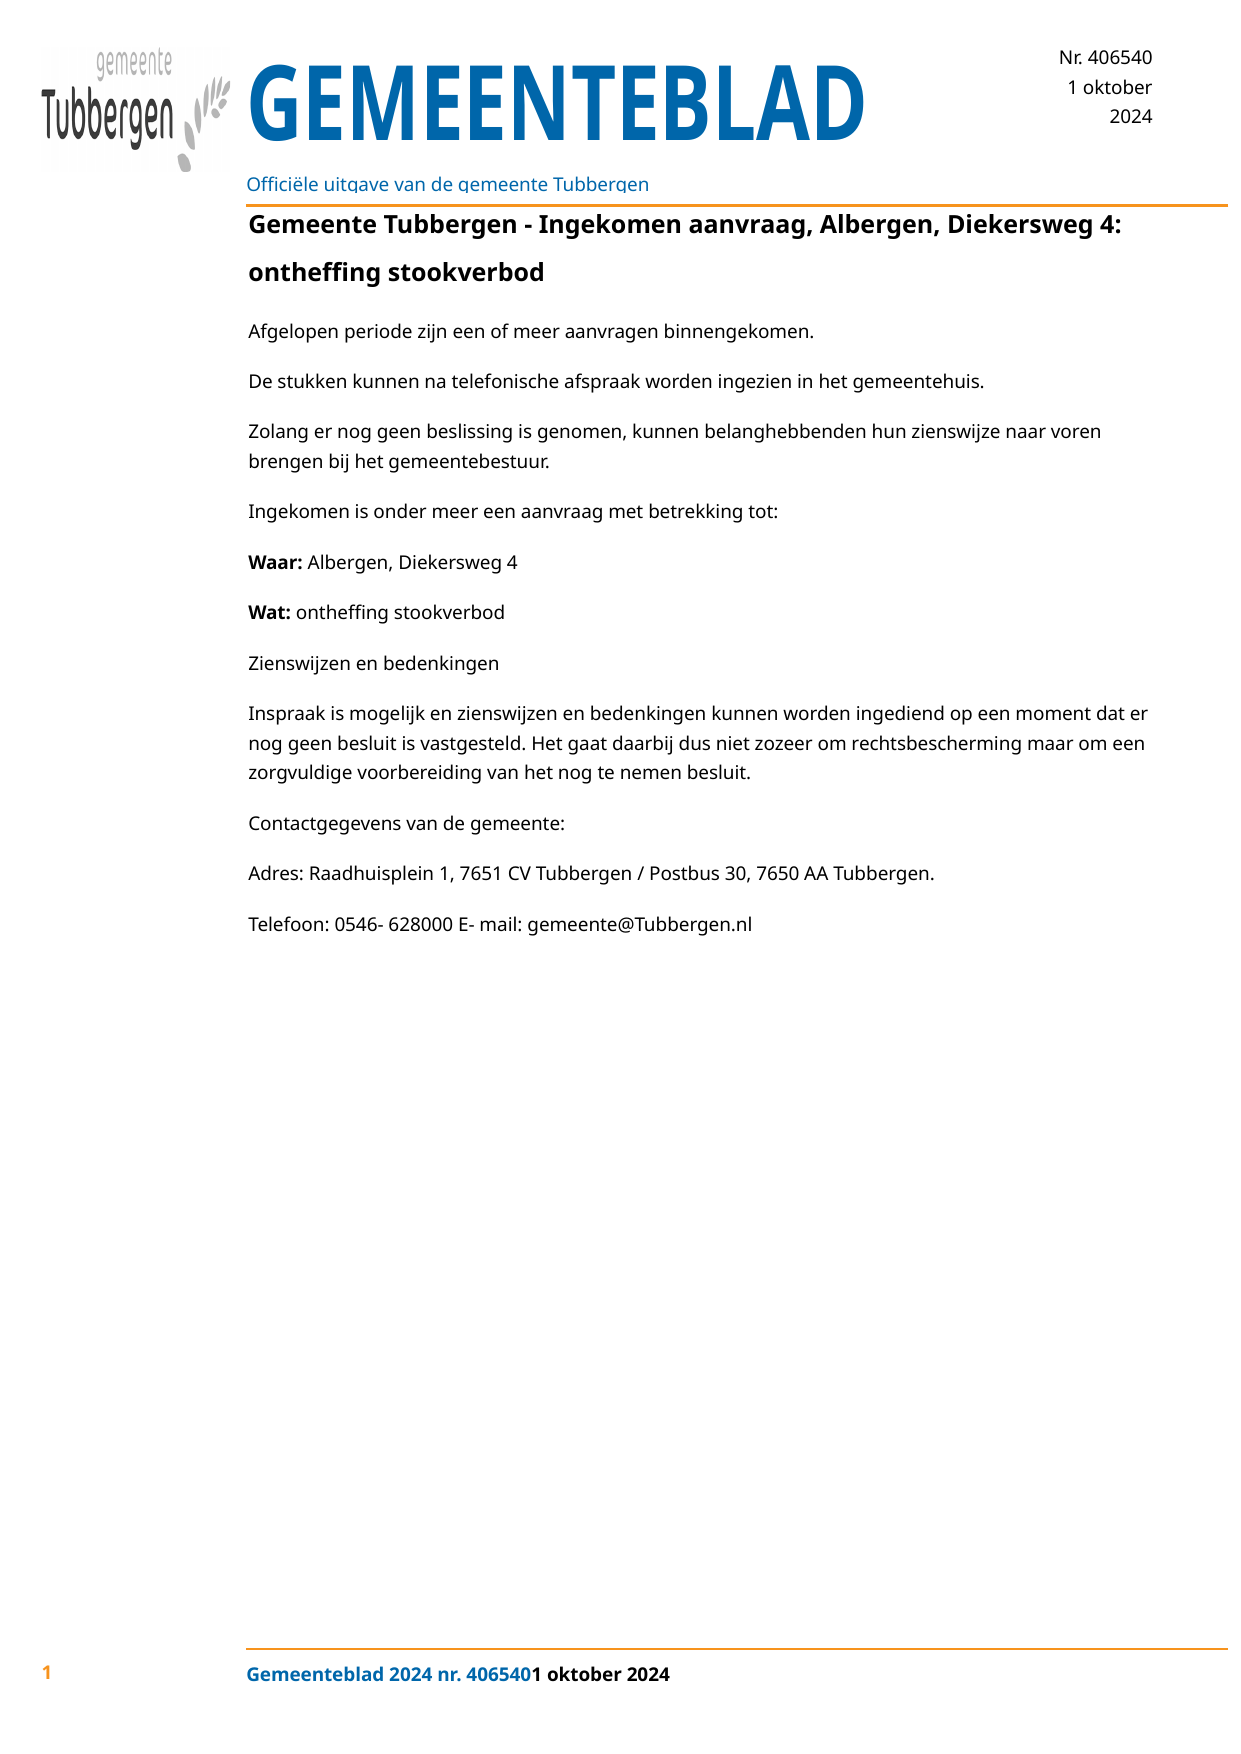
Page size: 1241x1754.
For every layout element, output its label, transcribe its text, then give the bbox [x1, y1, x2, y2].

text Zolang er nog geen beslissing is genomen, kunnen belanghebbenden hun zienswijze naar voren brengen bij het gemeentebestuur. [248, 419, 1152, 474]
text Zienswijzen en bedenkingen [248, 650, 1152, 676]
text Wat: ontheffing stookverbod [248, 599, 1152, 625]
text Ingekomen is onder meer een aanvraag met betrekking tot: [248, 499, 1152, 524]
text Contactgegevens van de gemeente: [248, 810, 1152, 836]
text Gemeente Tubbergen - Ingekomen aanvraag, Albergen, Diekersweg 4: ontheffing stookverbod [248, 207, 1152, 288]
text De stukken kunnen na telefonische afspraak worden ingezien in het gemeentehuis. [248, 368, 1152, 394]
picture [41, 47, 231, 172]
text Adres: Raadhuisplein 1, 7651 CV Tubbergen / Postbus 30, 7650 AA Tubbergen. [248, 860, 1152, 886]
text Afgelopen periode zijn een of meer aanvragen binnengekomen. [248, 318, 1152, 344]
text Waar: Albergen, Diekersweg 4 [248, 549, 1152, 575]
text Inspraak is mogelijk en zienswijzen en bedenkingen kunnen worden ingediend op een moment dat er nog geen besluit is vastgesteld. Het gaat daarbij dus niet zozeer om rechtsbescherming maar om een zorgvuldige voorbereiding van het nog te nemen besluit. [248, 700, 1152, 785]
text Telefoon: 0546- 628000 E- mail: gemeente@Tubbergen.nl [248, 911, 1152, 937]
